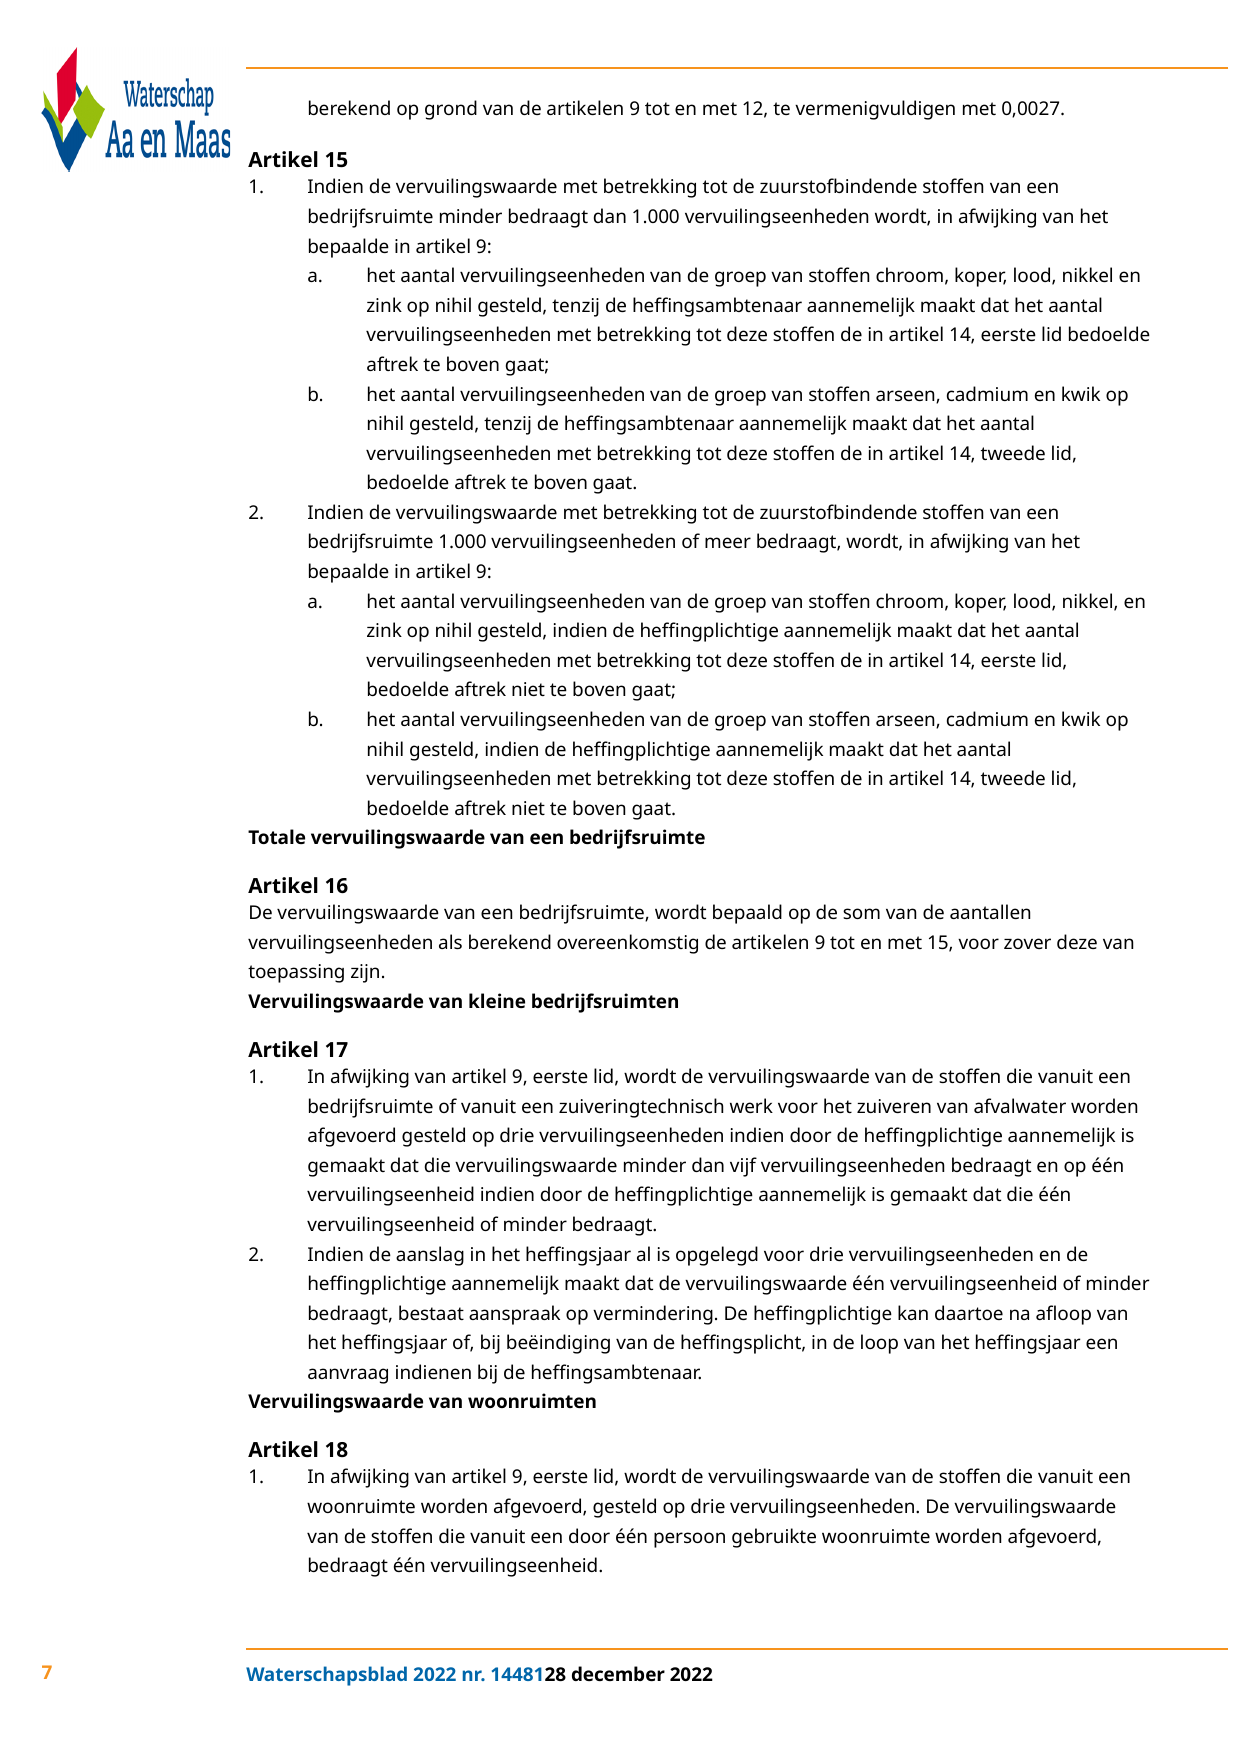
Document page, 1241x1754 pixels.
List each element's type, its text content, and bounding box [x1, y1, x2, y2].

list Indien de vervuilingswaarde met betrekking tot de zuurstofbindende stoffen van een bedrijfsruimte 1.000 vervuilingseenheden of meer bedraagt, wordt, in afwijking van het bepaalde in artikel 9: [248, 499, 1152, 584]
list Indien de vervuilingswaarde met betrekking tot de zuurstofbindende stoffen van een bedrijfsruimte minder bedraagt dan 1.000 vervuilingseenheden wordt, in afwijking van het bepaalde in artikel 9: [248, 174, 1152, 258]
list het aantal vervuilingseenheden van de groep van stoffen chroom, koper, lood, nikkel en zink op nihil gesteld, tenzij de heffingsambtenaar aannemelijk maakt dat het aantal vervuilingseenheden met betrekking tot deze stoffen de in artikel 14, eerste lid bedoelde aftrek te boven gaat; [307, 262, 1152, 377]
list In afwijking van artikel 9, eerste lid, wordt de vervuilingswaarde van de stoffen die vanuit een bedrijfsruimte of vanuit een zuiveringtechnisch werk voor het zuiveren van afvalwater worden afgevoerd gesteld op drie vervuilingseenheden indien door de heffingplichtige aannemelijk is gemaakt dat die vervuilingswaarde minder dan vijf vervuilingseenheden bedraagt en op één vervuilingseenheid indien door de heffingplichtige aannemelijk is gemaakt dat die één vervuilingseenheid of minder bedraagt. [248, 1063, 1152, 1237]
text Vervuilingswaarde van woonruimten [248, 1389, 1152, 1414]
list het aantal vervuilingseenheden van de groep van stoffen arseen, cadmium en kwik op nihil gesteld, tenzij de heffingsambtenaar aannemelijk maakt dat het aantal vervuilingseenheden met betrekking tot deze stoffen de in artikel 14, tweede lid, bedoelde aftrek te boven gaat. [307, 381, 1152, 495]
list het aantal vervuilingseenheden van de groep van stoffen chroom, koper, lood, nikkel, en zink op nihil gesteld, indien de heffingplichtige aannemelijk maakt dat het aantal vervuilingseenheden met betrekking tot deze stoffen de in artikel 14, eerste lid, bedoelde aftrek niet te boven gaat; [307, 588, 1152, 702]
picture [41, 47, 231, 172]
list het aantal vervuilingseenheden van de groep van stoffen arseen, cadmium en kwik op nihil gesteld, indien de heffingplichtige aannemelijk maakt dat het aantal vervuilingseenheden met betrekking tot deze stoffen de in artikel 14, tweede lid, bedoelde aftrek niet te boven gaat. [307, 706, 1152, 821]
text Vervuilingswaarde van kleine bedrijfsruimten [248, 988, 1152, 1014]
list berekend op grond van de artikelen 9 tot en met 12, te vermenigvuldigen met 0,0027. [248, 95, 1152, 121]
text De vervuilingswaarde van een bedrijfsruimte, wordt bepaald op de som van de aantallen vervuilingseenheden als berekend overeenkomstig de artikelen 9 tot en met 15, voor zover deze van toepassing zijn. [248, 899, 1152, 984]
list In afwijking van artikel 9, eerste lid, wordt de vervuilingswaarde van de stoffen die vanuit een woonruimte worden afgevoerd, gesteld op drie vervuilingseenheden. De vervuilingswaarde van de stoffen die vanuit een door één persoon gebruikte woonruimte worden afgevoerd, bedraagt één vervuilingseenheid. [248, 1464, 1152, 1578]
text Artikel 17 [248, 1035, 1152, 1063]
text Artikel 15 [248, 145, 1152, 174]
text Artikel 16 [248, 871, 1152, 899]
text Totale vervuilingswaarde van een bedrijfsruimte [248, 824, 1152, 850]
list Indien de aanslag in het heffingsjaar al is opgelegd voor drie vervuilingseenheden en de heffingplichtige aannemelijk maakt dat de vervuilingswaarde één vervuilingseenheid of minder bedraagt, bestaat aanspraak op vermindering. De heffingplichtige kan daartoe na afloop van het heffingsjaar of, bij beëindiging van de heffingsplicht, in de loop van het heffingsjaar een aanvraag indienen bij de heffingsambtenaar. [248, 1241, 1152, 1385]
text Artikel 18 [248, 1435, 1152, 1464]
